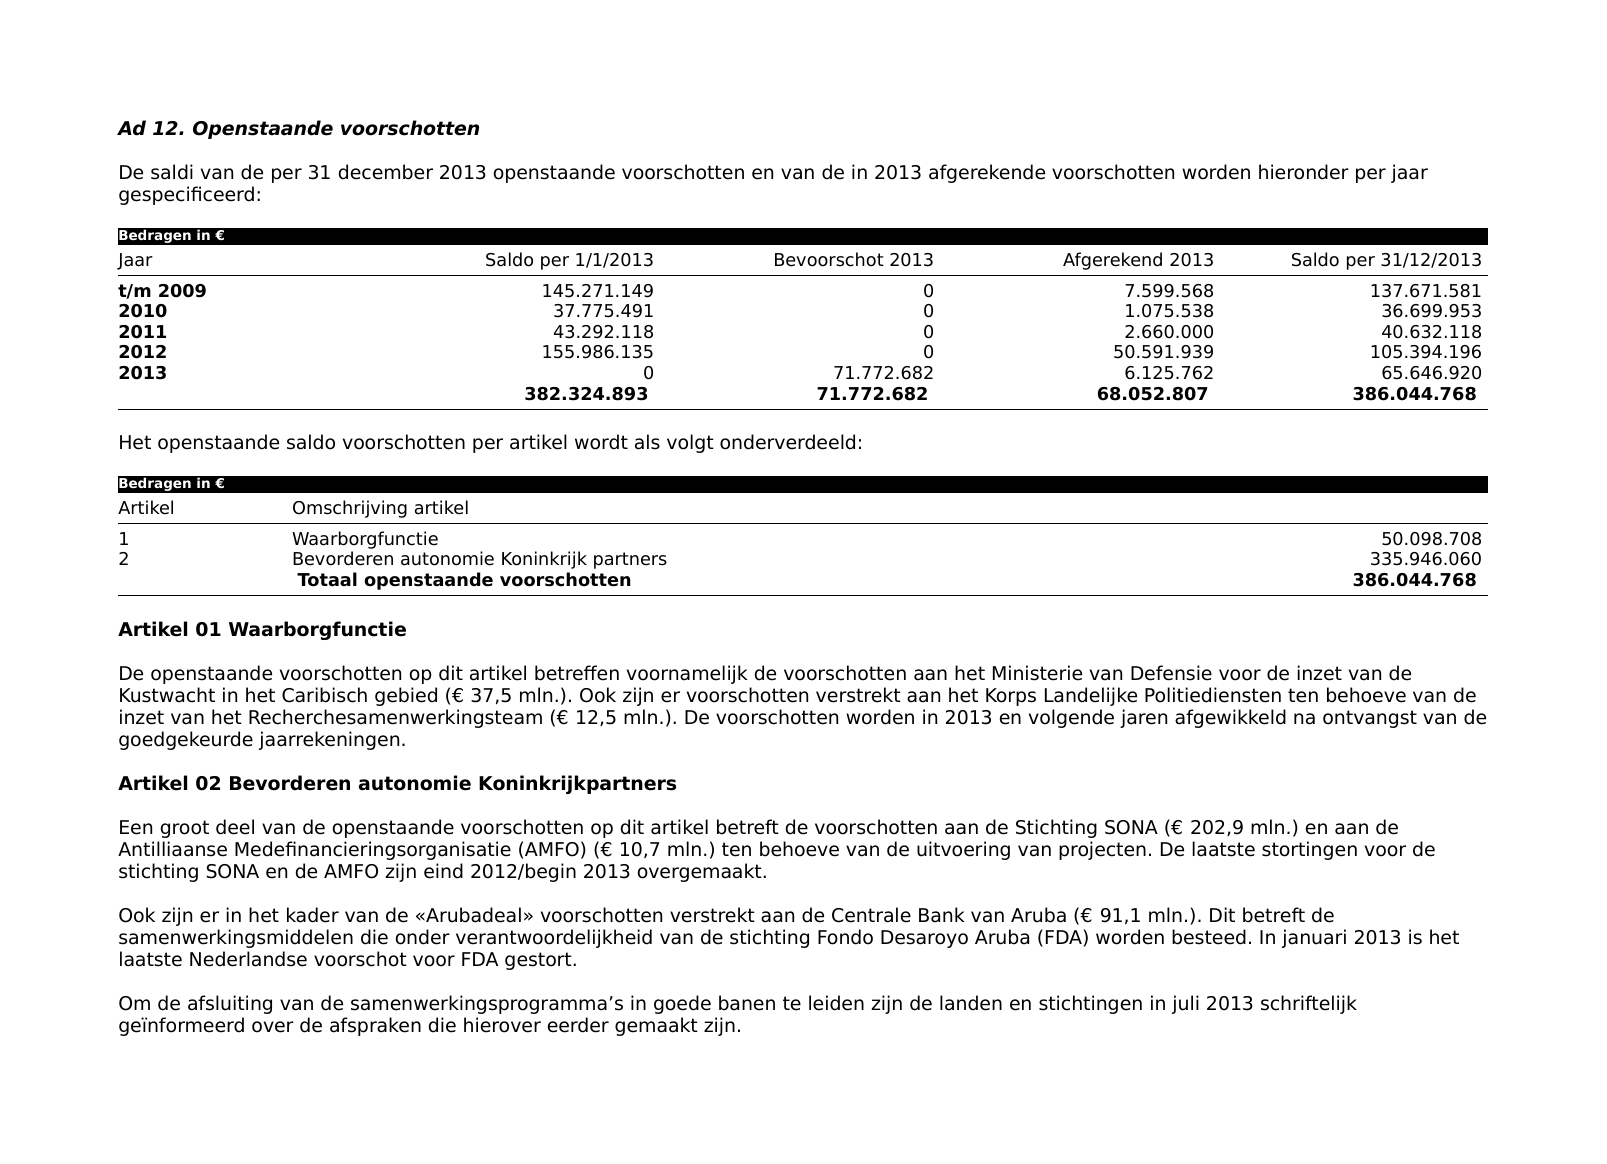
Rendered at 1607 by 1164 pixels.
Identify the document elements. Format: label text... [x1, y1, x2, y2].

table_cell 43.292.118 [392, 322, 660, 342]
text Een groot deel van de openstaande voorschotten op dit artikel betreft de voorschotten aan de Stichting SONA (€ 202,9 mln.) en aan de Antilliaanse Medefinancieringsorganisatie (AMFO) (€ 10,7 mln.) ten behoeve van de uitvoering van projecten. De laatste stortingen voor de stichting SONA en de AMFO zijn eind 2012/begin 2013 overgemaakt. [118, 817, 1488, 883]
table_cell 50.098.708 [1236, 524, 1488, 549]
table_cell 71.772.682 [660, 384, 940, 409]
table_cell 386.044.768 [1236, 570, 1488, 595]
table_cell 105.394.196 [1220, 343, 1488, 363]
table_cell [118, 570, 286, 595]
table_cell 7.599.568 [940, 276, 1220, 301]
table_cell Saldo per 31/12/2013 [1220, 245, 1488, 275]
table_cell 65.646.920 [1220, 363, 1488, 384]
table_cell 0 [660, 276, 940, 301]
table_cell 0 [660, 301, 940, 322]
table_cell 2 [118, 549, 286, 570]
text Om de afsluiting van de samenwerkingsprogramma’s in goede banen te leiden zijn de landen en stichtingen in juli 2013 schriftelijk geïnformeerd over de afspraken die hierover eerder gemaakt zijn. [118, 993, 1488, 1037]
table_cell Totaal openstaande voorschotten [286, 570, 1236, 595]
table_cell Waarborgfunctie [286, 524, 1236, 549]
table_cell 2010 [118, 301, 392, 322]
table_cell 1 [118, 524, 286, 549]
table_cell [118, 384, 392, 409]
table_cell 2012 [118, 343, 392, 363]
table_header Bedragen in € [118, 228, 1488, 244]
table_cell 68.052.807 [940, 384, 1220, 409]
table_cell 50.591.939 [940, 343, 1220, 363]
subtitle Artikel 02 Bevorderen autonomie Koninkrijkpartners [118, 773, 1488, 795]
subtitle Artikel 01 Waarborgfunctie [118, 618, 1488, 640]
table_cell 37.775.491 [392, 301, 660, 322]
table_cell 1.075.538 [940, 301, 1220, 322]
table_cell Jaar [118, 245, 392, 275]
text Ook zijn er in het kader van de «Arubadeal» voorschotten verstrekt aan de Centrale Bank van Aruba (€ 91,1 mln.). Dit betreft de samenwerkingsmiddelen die onder verantwoordelijkheid van de stichting Fondo Desaroyo Aruba (FDA) worden besteed. In januari 2013 is het laatste Nederlandse voorschot voor FDA gestort. [118, 905, 1488, 971]
table_cell 0 [660, 343, 940, 363]
text Het openstaande saldo voorschotten per artikel wordt als volgt onderverdeeld: [118, 432, 1488, 454]
text De saldi van de per 31 december 2013 openstaande voorschotten en van de in 2013 afgerekende voorschotten worden hieronder per jaar gespecificeerd: [118, 162, 1488, 206]
table_cell 2013 [118, 363, 392, 384]
table_cell 145.271.149 [392, 276, 660, 301]
table_cell 382.324.893 [392, 384, 660, 409]
table_header Bedragen in € [118, 476, 1488, 492]
table_cell 0 [660, 322, 940, 342]
table_cell Bevoorschot 2013 [660, 245, 940, 275]
table_cell 71.772.682 [660, 363, 940, 384]
table_cell Omschrijving artikel [286, 493, 1236, 523]
table_cell Bevorderen autonomie Koninkrijk partners [286, 549, 1236, 570]
subtitle Ad 12. Openstaande voorschotten [118, 118, 1488, 140]
table_cell 36.699.953 [1220, 301, 1488, 322]
table_cell [1236, 493, 1488, 523]
table_cell Artikel [118, 493, 286, 523]
table_cell 0 [392, 363, 660, 384]
table_cell Saldo per 1/1/2013 [392, 245, 660, 275]
table_cell 155.986.135 [392, 343, 660, 363]
table_cell 2.660.000 [940, 322, 1220, 342]
table_cell 335.946.060 [1236, 549, 1488, 570]
text De openstaande voorschotten op dit artikel betreffen voornamelijk de voorschotten aan het Ministerie van Defensie voor de inzet van de Kustwacht in het Caribisch gebied (€ 37,5 mln.). Ook zijn er voorschotten verstrekt aan het Korps Landelijke Politiediensten ten behoeve van de inzet van het Recherchesamenwerkingsteam (€ 12,5 mln.). De voorschotten worden in 2013 en volgende jaren afgewikkeld na ontvangst van de goedgekeurde jaarrekeningen. [118, 663, 1488, 751]
table_cell t/m 2009 [118, 276, 392, 301]
table_cell 386.044.768 [1220, 384, 1488, 409]
table_cell 137.671.581 [1220, 276, 1488, 301]
table_cell 2011 [118, 322, 392, 342]
table_cell 6.125.762 [940, 363, 1220, 384]
table_cell 40.632.118 [1220, 322, 1488, 342]
table_cell Afgerekend 2013 [940, 245, 1220, 275]
